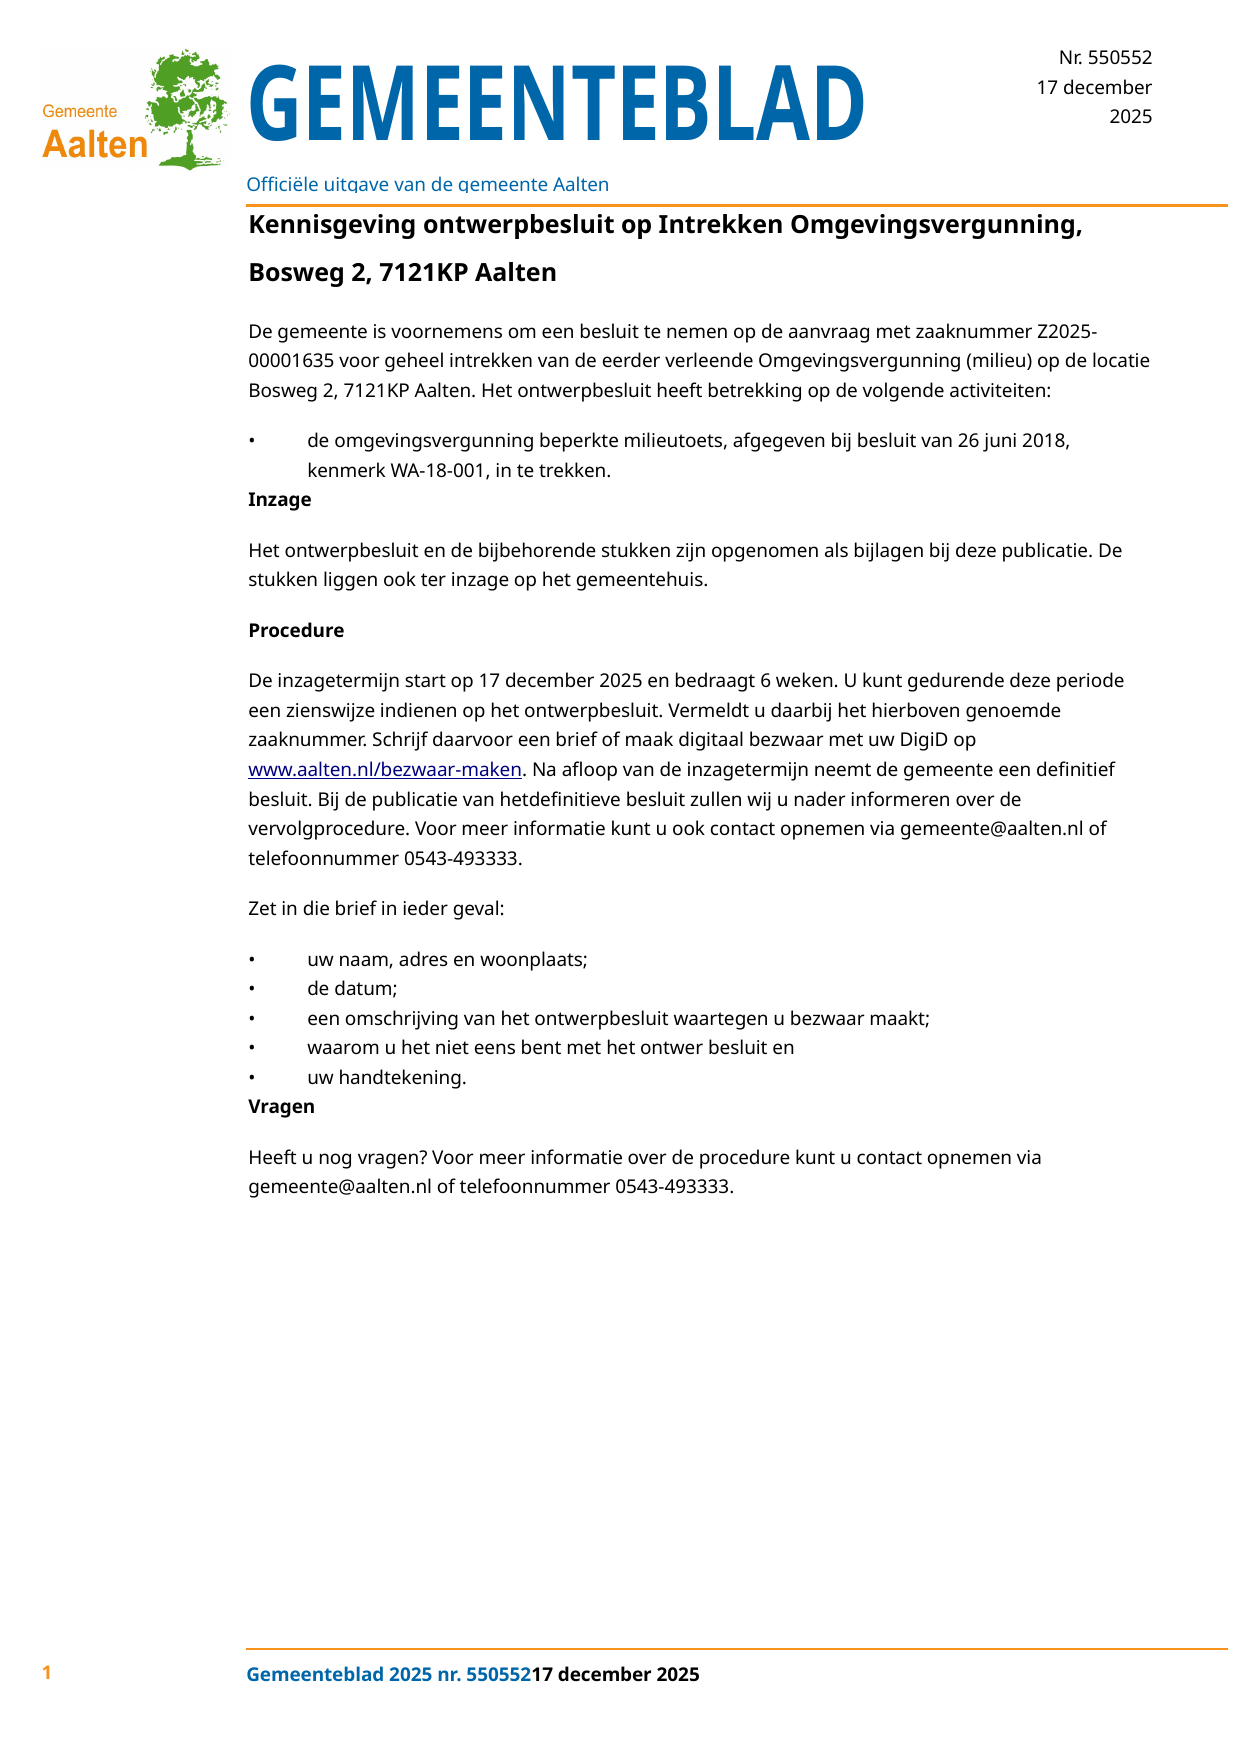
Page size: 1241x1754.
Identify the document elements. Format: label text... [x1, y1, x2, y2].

text Het ontwerpbesluit en de bijbehorende stukken zijn opgenomen als bijlagen bij deze publicatie. De stukken liggen ook ter inzage op het gemeentehuis. [248, 537, 1152, 592]
text Kennisgeving ontwerpbesluit op Intrekken Omgevingsvergunning, Bosweg 2, 7121KP Aalten [248, 207, 1152, 288]
text De gemeente is voornemens om een besluit te nemen op de aanvraag met zaaknummer Z2025-00001635 voor geheel intrekken van de eerder verleende Omgevingsvergunning (milieu) op de locatie Bosweg 2, 7121KP Aalten. Het ontwerpbesluit heeft betrekking op de volgende activiteiten: [248, 318, 1152, 403]
text Inzage [248, 487, 1152, 512]
list uw naam, adres en woonplaats; [248, 946, 1152, 972]
text De inzagetermijn start op 17 december 2025 en bedraagt 6 weken. U kunt gedurende deze periode een zienswijze indienen op het ontwerpbesluit. Vermeldt u daarbij het hierboven genoemde zaaknummer. Schrijf daarvoor een brief of maak digitaal bezwaar met uw DigiD op www.aalten.nl/bezwaar-maken. Na afloop van de inzagetermijn neemt de gemeente een definitief besluit. Bij de publicatie van hetdefinitieve besluit zullen wij u nader informeren over de vervolgprocedure. Voor meer informatie kunt u ook contact opnemen via gemeente@aalten.nl of telefoonnummer 0543-493333. [248, 667, 1152, 871]
text Heeft u nog vragen? Voor meer informatie over de procedure kunt u contact opnemen via gemeente@aalten.nl of telefoonnummer 0543-493333. [248, 1144, 1152, 1199]
text Vragen [248, 1094, 1152, 1119]
list waarom u het niet eens bent met het ontwer besluit en [248, 1034, 1152, 1060]
text Zet in die brief in ieder geval: [248, 895, 1152, 921]
list de datum; [248, 975, 1152, 1001]
list een omschrijving van het ontwerpbesluit waartegen u bezwaar maakt; [248, 1005, 1152, 1031]
list uw handtekening. [248, 1064, 1152, 1090]
list de omgevingsvergunning beperkte milieutoets, afgegeven bij besluit van 26 juni 2018, kenmerk WA-18-001, in te trekken. [248, 427, 1152, 483]
text Procedure [248, 617, 1152, 643]
picture [41, 47, 231, 172]
